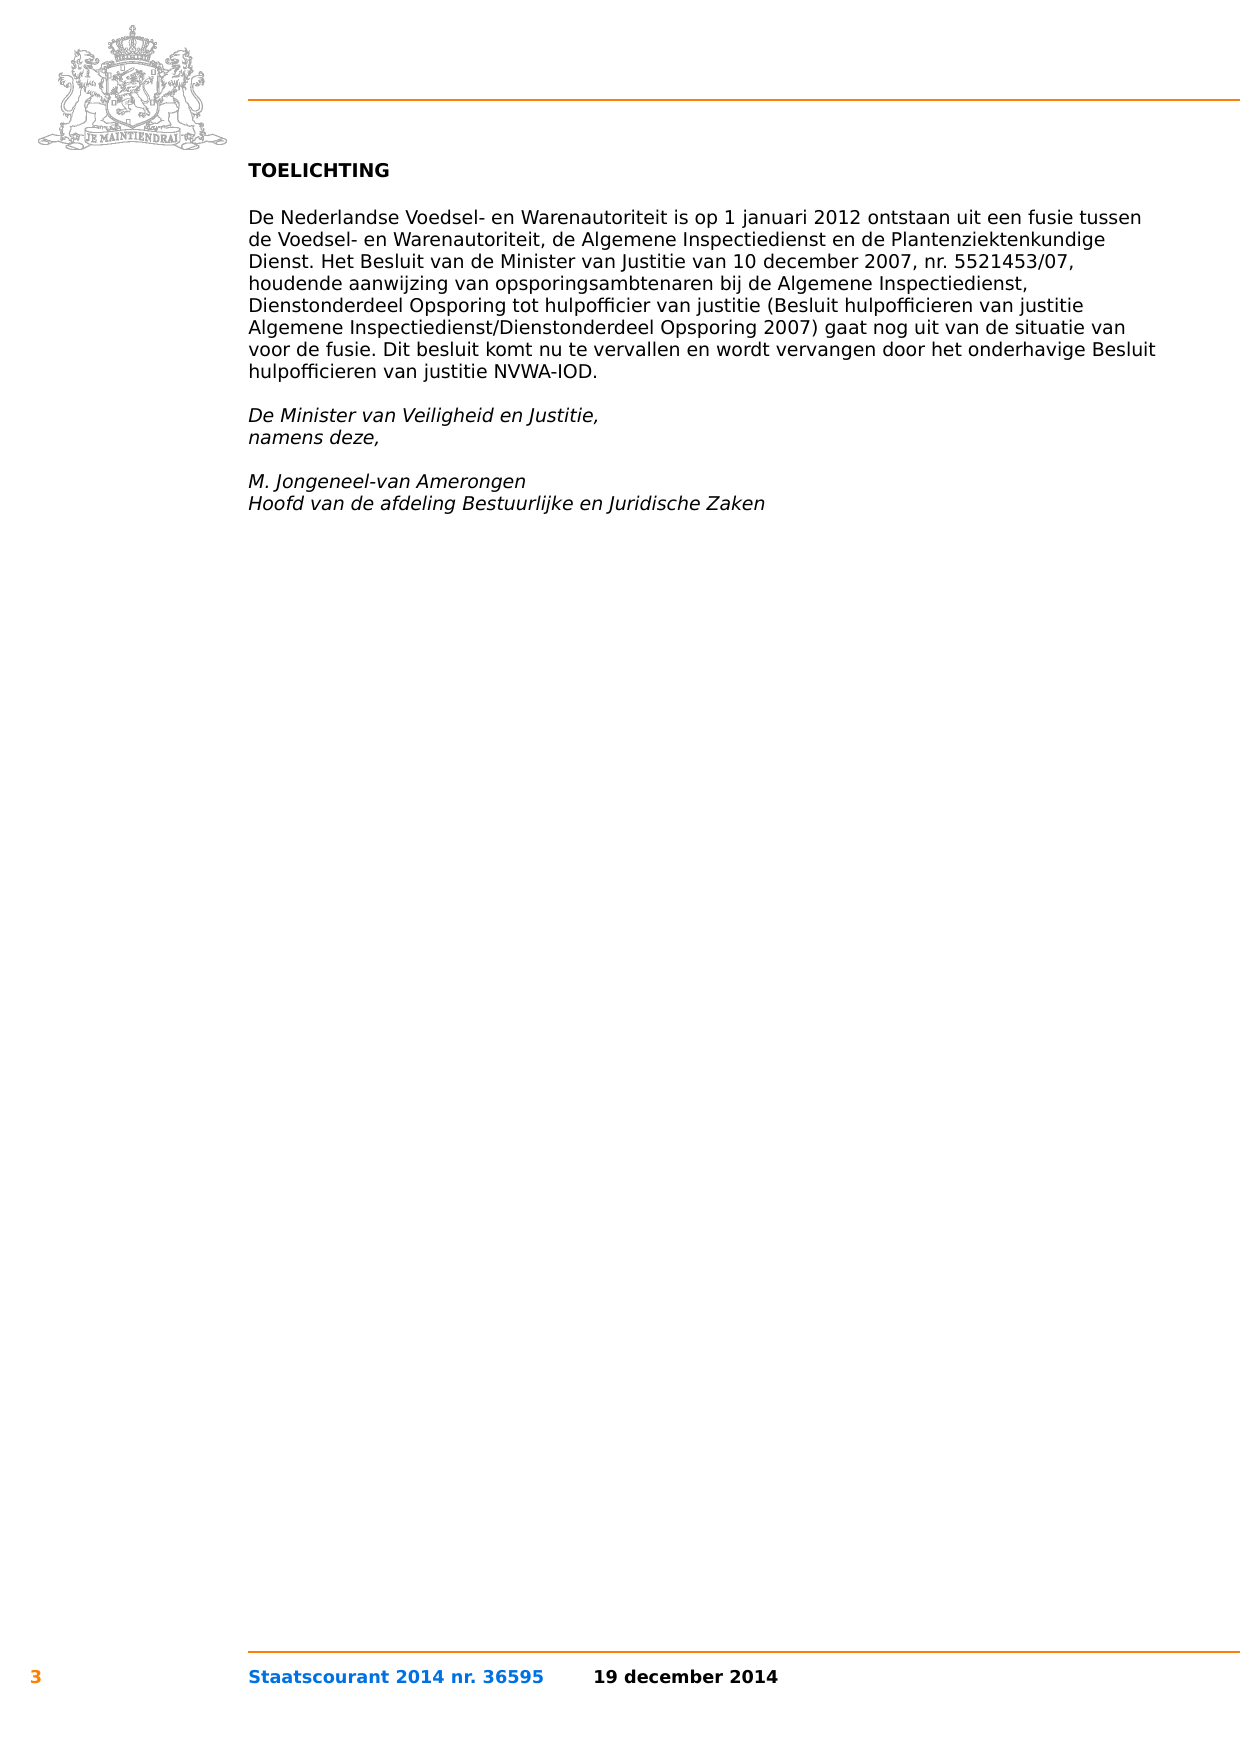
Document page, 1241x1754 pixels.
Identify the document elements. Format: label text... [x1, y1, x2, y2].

text De Minister van Veiligheid en Justitie, namens deze, M. Jongeneel-van Amerongen Hoofd van de afdeling Bestuurlijke en Juridische Zaken [248, 404, 1163, 514]
subtitle TOELICHTING [248, 160, 1163, 182]
picture [38, 25, 227, 150]
text De Nederlandse Voedsel- en Warenautoriteit is op 1 januari 2012 ontstaan uit een fusie tussen de Voedsel- en Warenautoriteit, de Algemene Inspectiedienst en de Plantenziektenkundige Dienst. Het Besluit van de Minister van Justitie van 10 december 2007, nr. 5521453/07, houdende aanwijzing van opsporingsambtenaren bij de Algemene Inspectiedienst, Dienstonderdeel Opsporing tot hulpofficier van justitie (Besluit hulpofficieren van justitie Algemene Inspectiedienst/Dienstonderdeel Opsporing 2007) gaat nog uit van de situatie van voor de fusie. Dit besluit komt nu te vervallen en wordt vervangen door het onderhavige Besluit hulpofficieren van justitie NVWA-IOD. [248, 207, 1163, 383]
